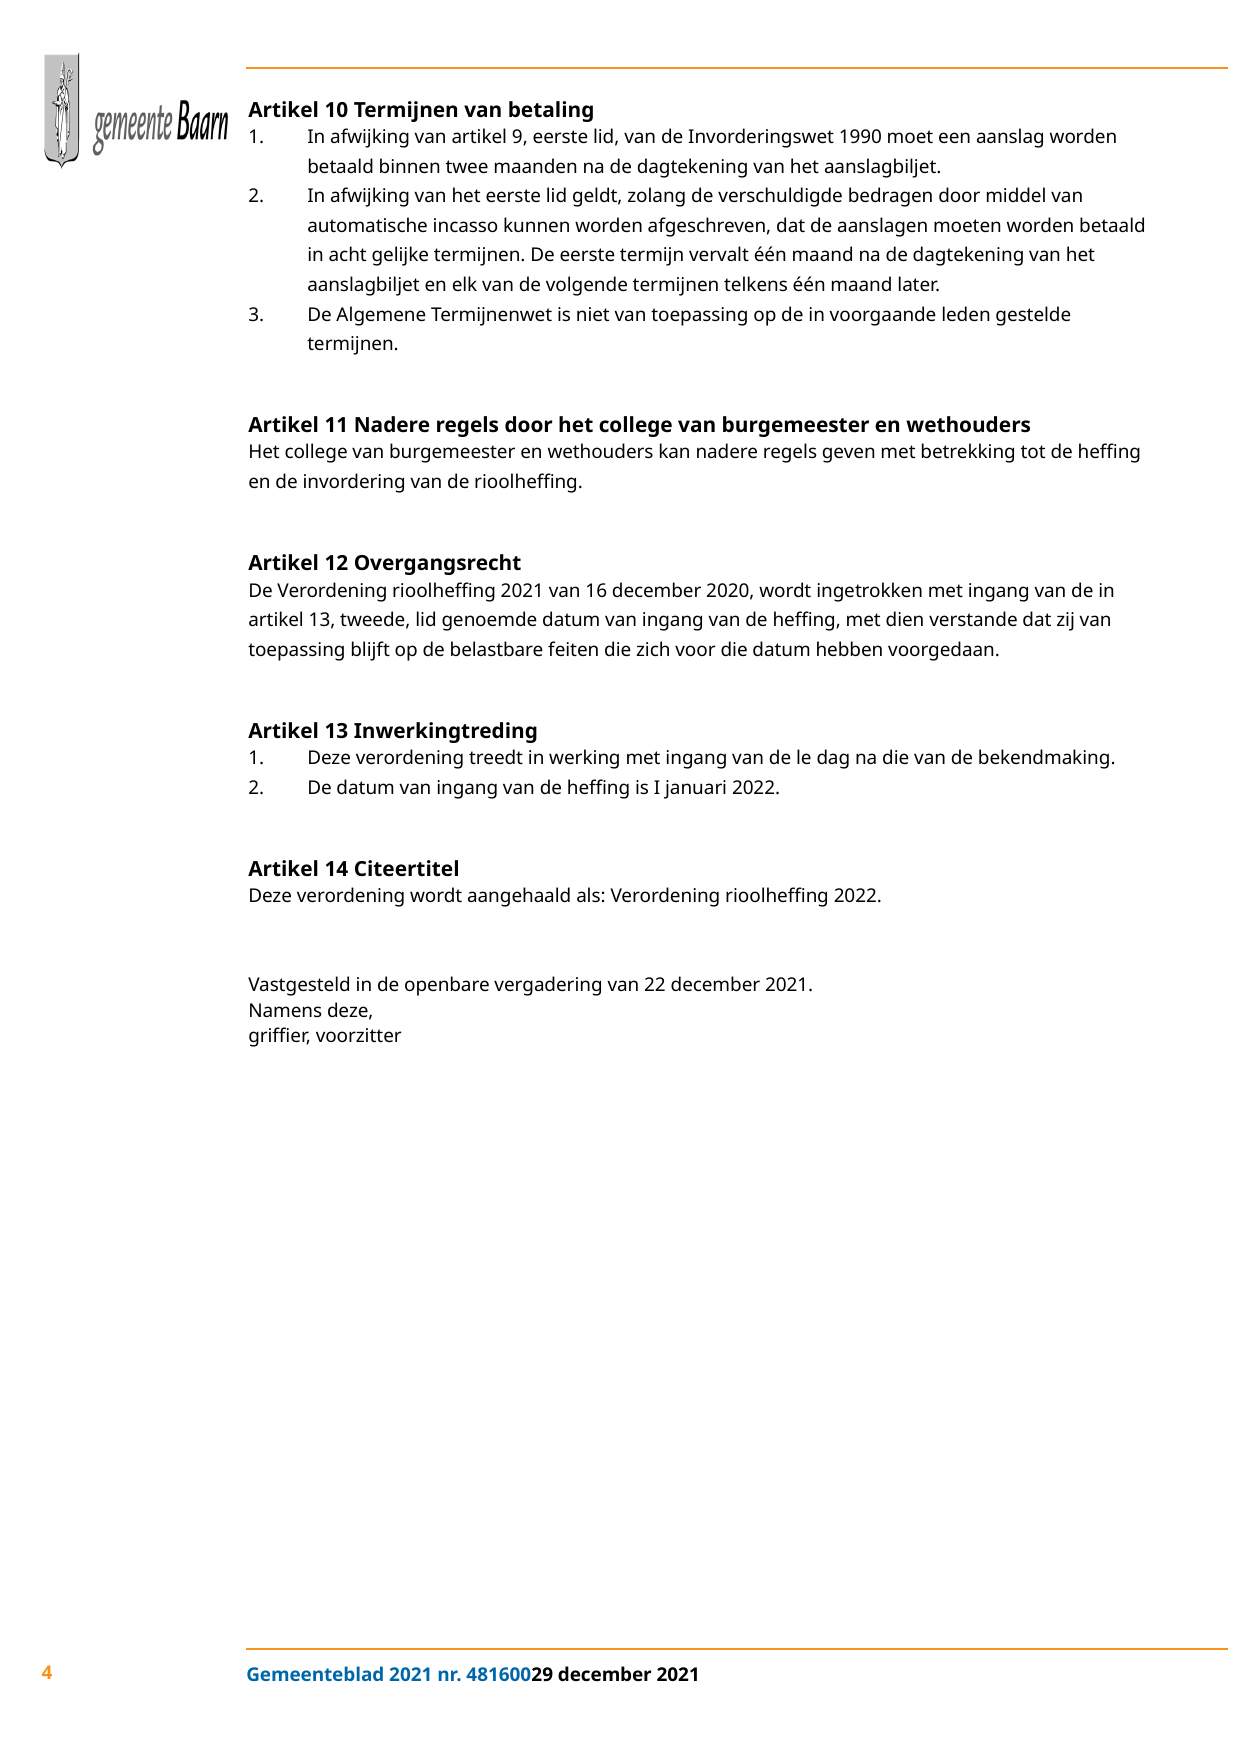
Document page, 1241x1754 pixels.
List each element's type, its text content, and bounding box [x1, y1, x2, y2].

text De Verordening rioolheffing 2021 van 16 december 2020, wordt ingetrokken met ingang van de in artikel 13, tweede, lid genoemde datum van ingang van de heffing, met dien verstande dat zij van toepassing blijft op de belastbare feiten die zich voor die datum hebben voorgedaan. [248, 577, 1152, 662]
text Artikel 14 Citeertitel [248, 854, 1152, 882]
list De datum van ingang van de heffing is I januari 2022. [248, 774, 1152, 800]
picture [41, 47, 231, 172]
list De Algemene Termijnenwet is niet van toepassing op de in voorgaande leden gestelde termijnen. [248, 301, 1152, 356]
list In afwijking van het eerste lid geldt, zolang de verschuldigde bedragen door middel van automatische incasso kunnen worden afgeschreven, dat de aanslagen moeten worden betaald in acht gelijke termijnen. De eerste termijn vervalt één maand na de dagtekening van het aanslagbiljet en elk van de volgende termijnen telkens één maand later. [248, 182, 1152, 297]
text Artikel 13 Inwerkingtreding [248, 716, 1152, 744]
text griffier, voorzitter [248, 1023, 1152, 1048]
text Deze verordening wordt aangehaald als: Verordening rioolheffing 2022. [248, 882, 1152, 908]
list Deze verordening treedt in werking met ingang van de le dag na die van de bekendmaking. [248, 744, 1152, 770]
text Vastgesteld in de openbare vergadering van 22 december 2021. [248, 971, 1152, 997]
text Artikel 10 Termijnen van betaling [248, 95, 1152, 123]
text Artikel 11 Nadere regels door het college van burgemeester en wethouders [248, 410, 1152, 439]
list In afwijking van artikel 9, eerste lid, van de Invorderingswet 1990 moet een aanslag worden betaald binnen twee maanden na de dagtekening van het aanslagbiljet. [248, 123, 1152, 178]
text Het college van burgemeester en wethouders kan nadere regels geven met betrekking tot de heffing en de invordering van de rioolheffing. [248, 439, 1152, 494]
text Artikel 12 Overgangsrecht [248, 548, 1152, 577]
text Namens deze, [248, 997, 1152, 1023]
